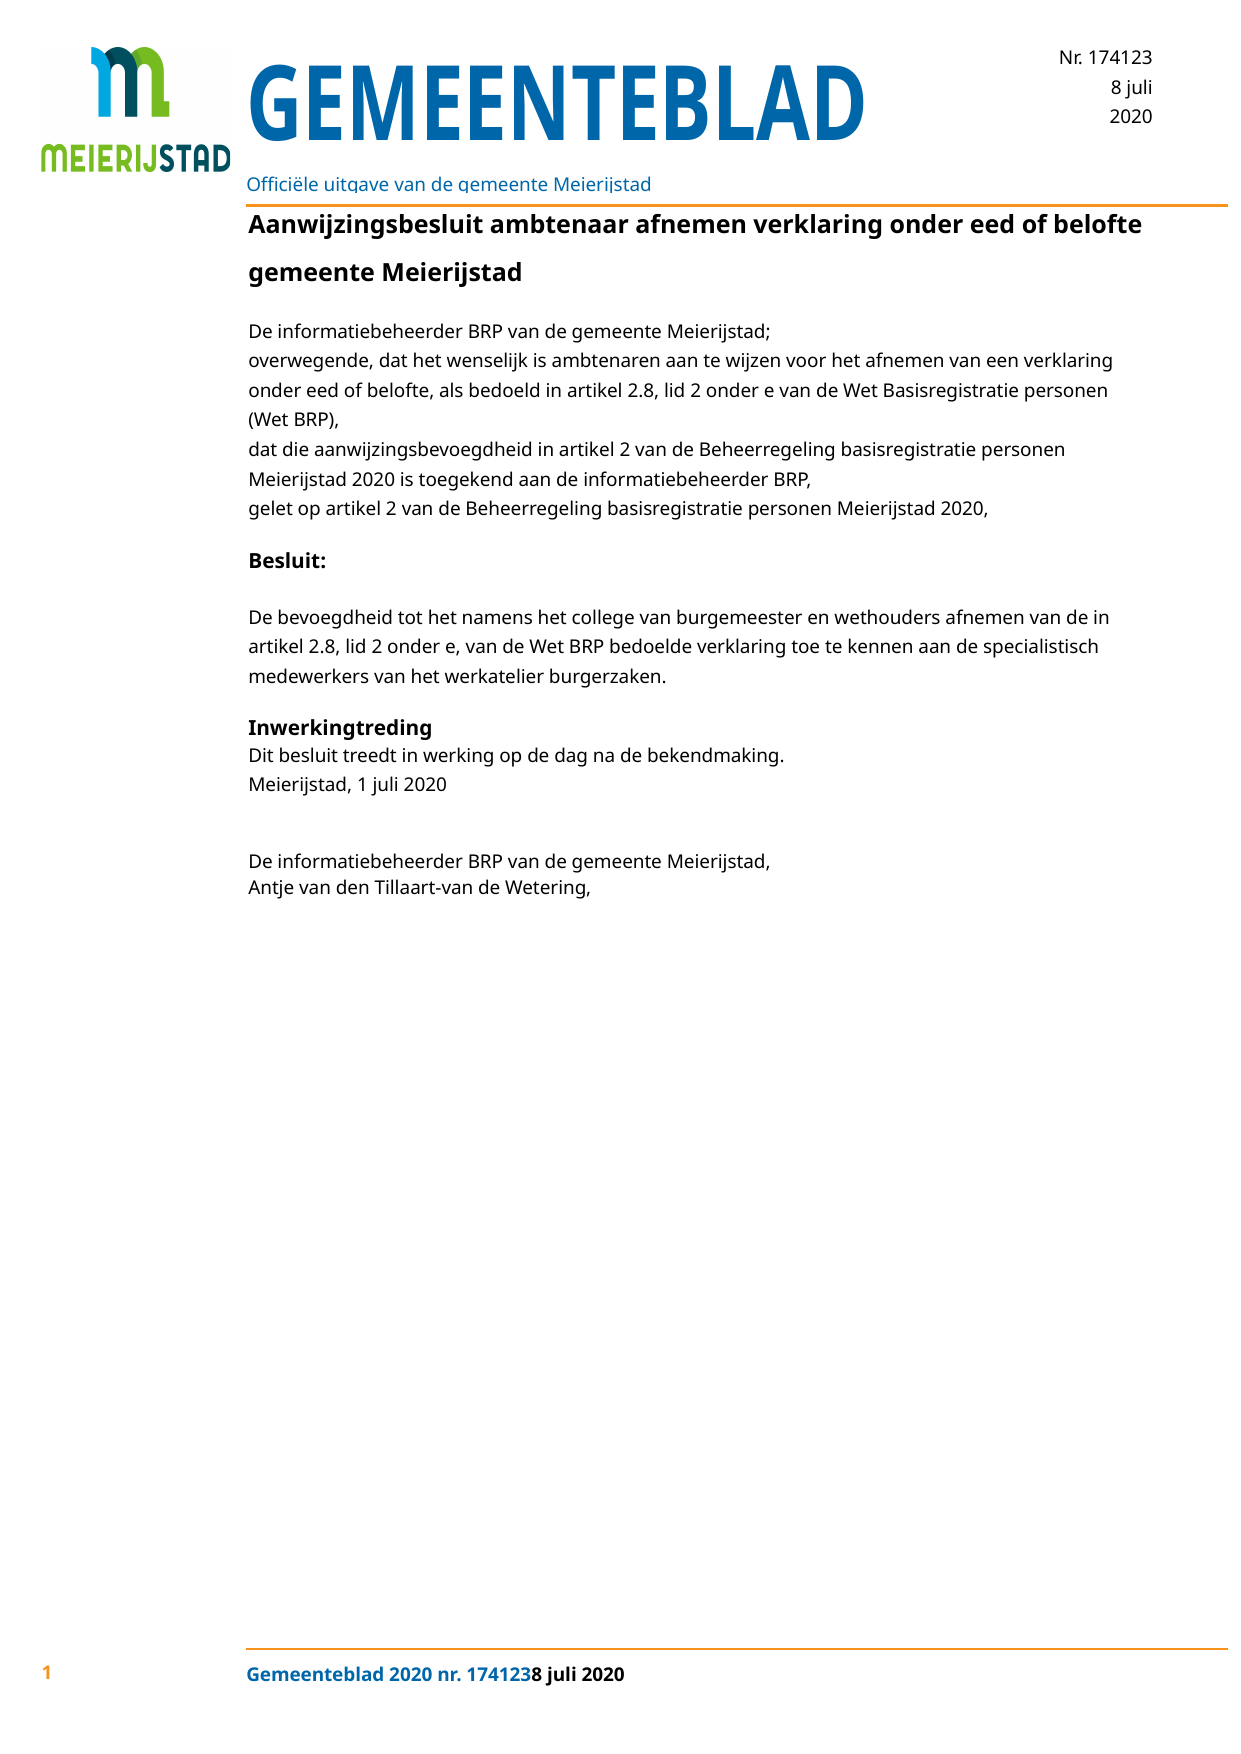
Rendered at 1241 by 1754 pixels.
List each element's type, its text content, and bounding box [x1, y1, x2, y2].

text De bevoegdheid tot het namens het college van burgemeester en wethouders afnemen van de in artikel 2.8, lid 2 onder e, van de Wet BRP bedoelde verklaring toe te kennen aan de specialistisch medewerkers van het werkatelier burgerzaken. [248, 604, 1152, 689]
text Besluit: [248, 546, 1152, 574]
picture [41, 47, 231, 172]
text dat die aanwijzingsbevoegdheid in artikel 2 van de Beheerregeling basisregistratie personen Meierijstad 2020 is toegekend aan de informatiebeheerder BRP, [248, 436, 1152, 492]
text overwegende, dat het wenselijk is ambtenaren aan te wijzen voor het afnemen van een verklaring onder eed of belofte, als bedoeld in artikel 2.8, lid 2 onder e van de Wet Basisregistratie personen (Wet BRP), [248, 347, 1152, 432]
text Inwerkingtreding [248, 713, 1152, 742]
text Meierijstad, 1 juli 2020 [248, 771, 1152, 797]
text Dit besluit treedt in werking op de dag na de bekendmaking. [248, 742, 1152, 768]
text Aanwijzingsbesluit ambtenaar afnemen verklaring onder eed of belofte gemeente Meierijstad [248, 207, 1152, 288]
text gelet op artikel 2 van de Beheerregeling basisregistratie personen Meierijstad 2020, [248, 495, 1152, 521]
text Antje van den Tillaart-van de Wetering, [248, 874, 1152, 900]
text De informatiebeheerder BRP van de gemeente Meierijstad, [248, 849, 1152, 874]
text De informatiebeheerder BRP van de gemeente Meierijstad; [248, 318, 1152, 344]
